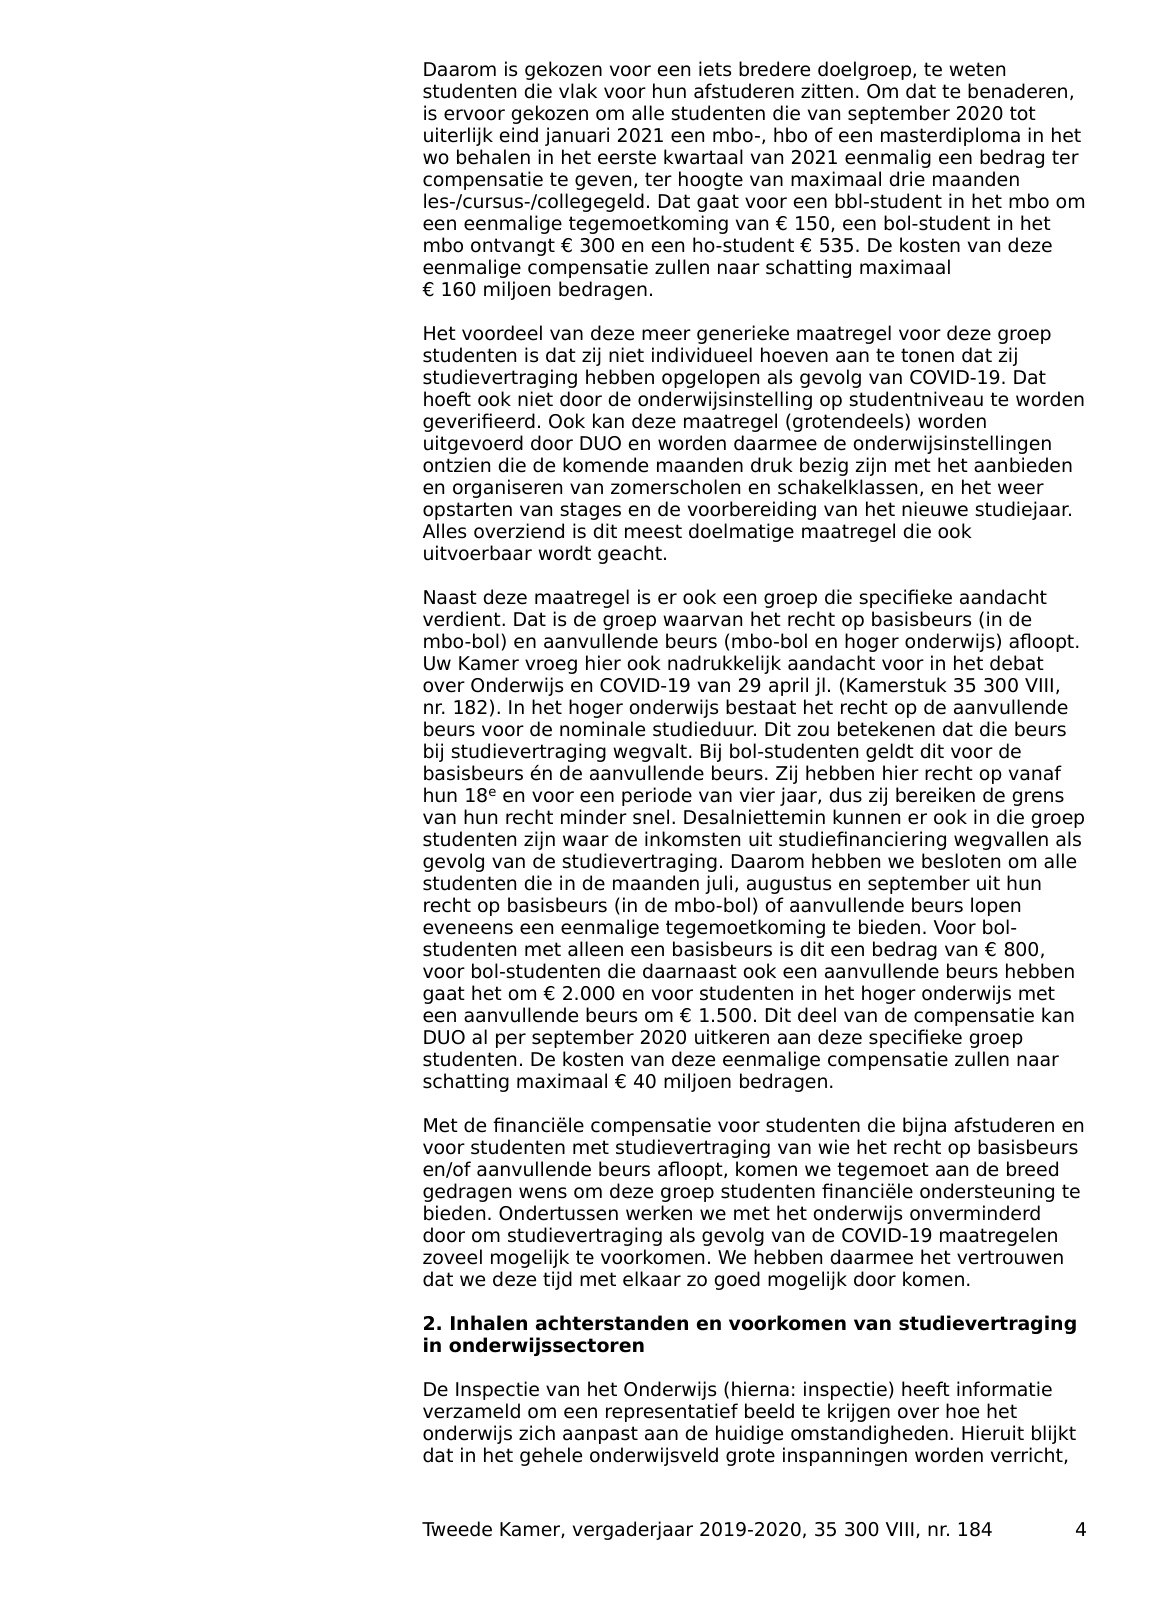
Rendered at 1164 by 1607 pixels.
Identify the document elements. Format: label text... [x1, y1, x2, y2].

text Het voordeel van deze meer generieke maatregel voor deze groep studenten is dat zij niet individueel hoeven aan te tonen dat zij studievertraging hebben opgelopen als gevolg van COVID-19. Dat hoeft ook niet door de onderwijsinstelling op studentniveau te worden geverifieerd. Ook kan deze maatregel (grotendeels) worden uitgevoerd door DUO en worden daarmee de onderwijsinstellingen ontzien die de komende maanden druk bezig zijn met het aanbieden en organiseren van zomerscholen en schakelklassen, en het weer opstarten van stages en de voorbereiding van het nieuwe studiejaar. Alles overziend is dit meest doelmatige maatregel die ook uitvoerbaar wordt geacht. [422, 323, 1087, 565]
text Met de financiële compensatie voor studenten die bijna afstuderen en voor studenten met studievertraging van wie het recht op basisbeurs en/of aanvullende beurs afloopt, komen we tegemoet aan de breed gedragen wens om deze groep studenten financiële ondersteuning te bieden. Ondertussen werken we met het onderwijs onverminderd door om studievertraging als gevolg van de COVID-19 maatregelen zoveel mogelijk te voorkomen. We hebben daarmee het vertrouwen dat we deze tijd met elkaar zo goed mogelijk door komen. [422, 1115, 1087, 1291]
text Naast deze maatregel is er ook een groep die specifieke aandacht verdient. Dat is de groep waarvan het recht op basisbeurs (in de mbo-bol) en aanvullende beurs (mbo-bol en hoger onderwijs) afloopt. Uw Kamer vroeg hier ook nadrukkelijk aandacht voor in het debat over Onderwijs en COVID-19 van 29 april jl. (Kamerstuk 35 300 VIII, nr. 182). In het hoger onderwijs bestaat het recht op de aanvullende beurs voor de nominale studieduur. Dit zou betekenen dat die beurs bij studievertraging wegvalt. Bij bol-studenten geldt dit voor de basisbeurs én de aanvullende beurs. Zij hebben hier recht op vanaf hun 18e en voor een periode van vier jaar, dus zij bereiken de grens van hun recht minder snel. Desalniettemin kunnen er ook in die groep studenten zijn waar de inkomsten uit studiefinanciering wegvallen als gevolg van de studievertraging. Daarom hebben we besloten om alle studenten die in de maanden juli, augustus en september uit hun recht op basisbeurs (in de mbo-bol) of aanvullende beurs lopen eveneens een eenmalige tegemoetkoming te bieden. Voor bol-studenten met alleen een basisbeurs is dit een bedrag van € 800, voor bol-studenten die daarnaast ook een aanvullende beurs hebben gaat het om € 2.000 en voor studenten in het hoger onderwijs met een aanvullende beurs om € 1.500. Dit deel van de compensatie kan DUO al per september 2020 uitkeren aan deze specifieke groep studenten. De kosten van deze eenmalige compensatie zullen naar schatting maximaal € 40 miljoen bedragen. [422, 587, 1087, 1092]
text Daarom is gekozen voor een iets bredere doelgroep, te weten studenten die vlak voor hun afstuderen zitten. Om dat te benaderen, is ervoor gekozen om alle studenten die van september 2020 tot uiterlijk eind januari 2021 een mbo-, hbo of een masterdiploma in het wo behalen in het eerste kwartaal van 2021 eenmalig een bedrag ter compensatie te geven, ter hoogte van maximaal drie maanden les-/cursus-/collegegeld. Dat gaat voor een bbl-student in het mbo om een eenmalige tegemoetkoming van € 150, een bol-student in het mbo ontvangt € 300 en een ho-student € 535. De kosten van deze eenmalige compensatie zullen naar schatting maximaal € 160 miljoen bedragen. [422, 59, 1087, 301]
text De Inspectie van het Onderwijs (hierna: inspectie) heeft informatie verzameld om een representatief beeld te krijgen over hoe het onderwijs zich aanpast aan de huidige omstandigheden. Hieruit blijkt dat in het gehele onderwijsveld grote inspanningen worden verricht, [422, 1379, 1087, 1467]
subtitle 2. Inhalen achterstanden en voorkomen van studievertraging in onderwijssectoren [422, 1313, 1087, 1357]
